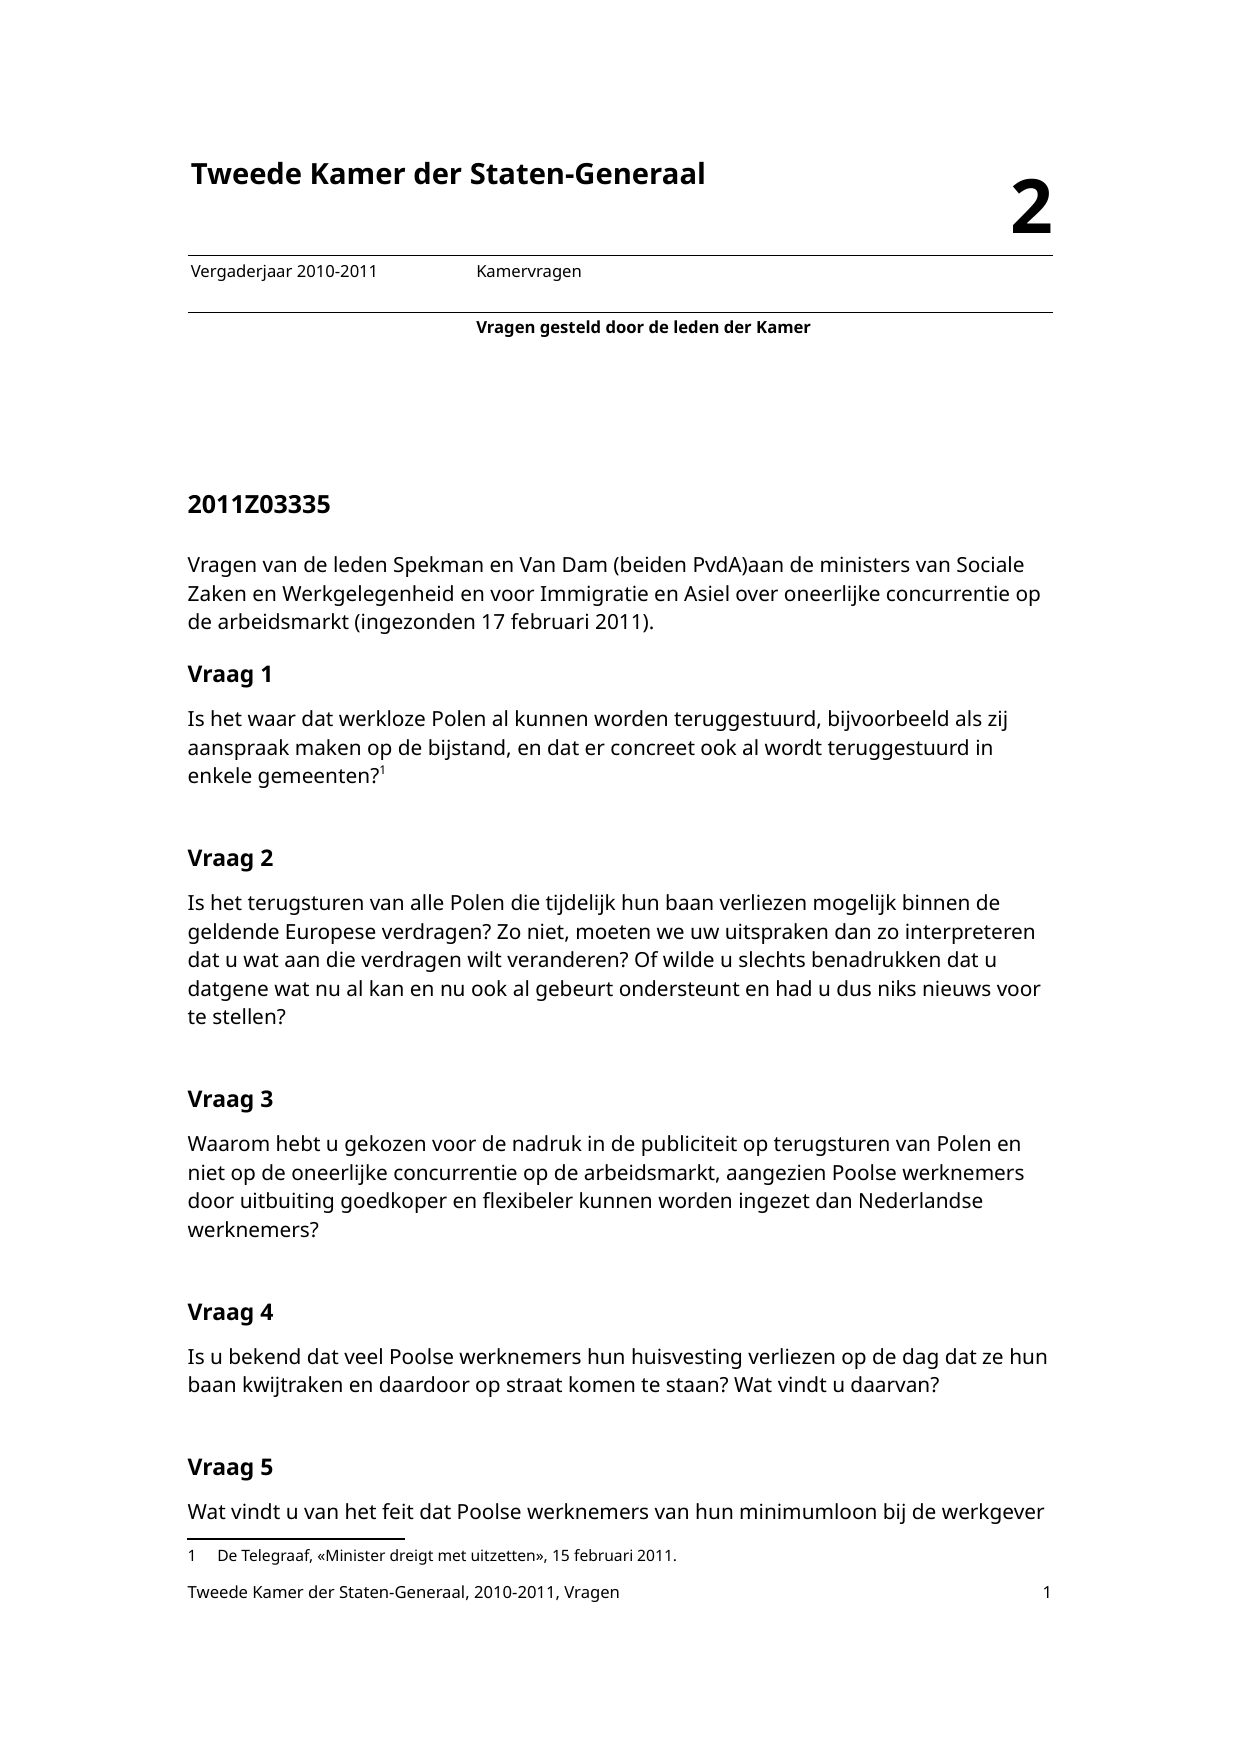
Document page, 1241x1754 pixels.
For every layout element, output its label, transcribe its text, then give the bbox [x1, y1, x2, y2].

subtitle Vraag 4 [187, 1296, 1053, 1327]
table_cell Vragen gesteld door de leden der Kamer [473, 313, 1053, 339]
subtitle Vraag 5 [187, 1451, 1053, 1482]
text 2011Z03335 [187, 487, 1053, 521]
text Waarom hebt u gekozen voor de nadruk in de publiciteit op terugsturen van Polen en niet op de oneerlijke concurrentie op de arbeidsmarkt, aangezien Poolse werknemers door uitbuiting goedkoper en flexibeler kunnen worden ingezet dan Nederlandse werknemers? [187, 1129, 1053, 1243]
text Is het waar dat werkloze Polen al kunnen worden teruggestuurd, bijvoorbeeld als zij aanspraak maken op de bijstand, en dat er concreet ook al wordt teruggestuurd in enkele gemeenten? [187, 704, 1053, 790]
text Is het terugsturen van alle Polen die tijdelijk hun baan verliezen mogelijk binnen de geldende Europese verdragen? Zo niet, moeten we uw uitspraken dan zo interpreteren dat u wat aan die verdragen wilt veranderen? Of wilde u slechts benadrukken dat u datgene wat nu al kan en nu ook al gebeurt ondersteunt en had u dus niks nieuws voor te stellen? [187, 888, 1053, 1031]
subtitle Vraag 1 [187, 658, 1053, 689]
table_cell Kamervragen [473, 256, 1053, 312]
table_header Tweede Kamer der Staten-Generaal [188, 150, 879, 255]
subtitle Vraag 3 [187, 1083, 1053, 1114]
subtitle Vraag 2 [187, 842, 1053, 873]
text Wat vindt u van het feit dat Poolse werknemers van hun minimumloon bij de werkgever [187, 1497, 1053, 1526]
text Is u bekend dat veel Poolse werknemers hun huisvesting verliezen op de dag dat ze hun baan kwijtraken en daardoor op straat komen te staan? Wat vindt u daarvan? [187, 1342, 1053, 1399]
table_cell [188, 313, 473, 339]
table_cell Vergaderjaar 2010-2011 [188, 256, 473, 312]
text Vragen van de leden Spekman en Van Dam (beiden PvdA)aan de ministers van Sociale Zaken en Werkgelegenheid en voor Immigratie en Asiel over oneerlijke concurrentie op de arbeidsmarkt (ingezonden 17 februari 2011). [187, 550, 1053, 636]
text De Telegraaf, «Minister dreigt met uitzetten», 15 februari 2011. [187, 1538, 1053, 1566]
table_header 2 [880, 150, 1053, 255]
